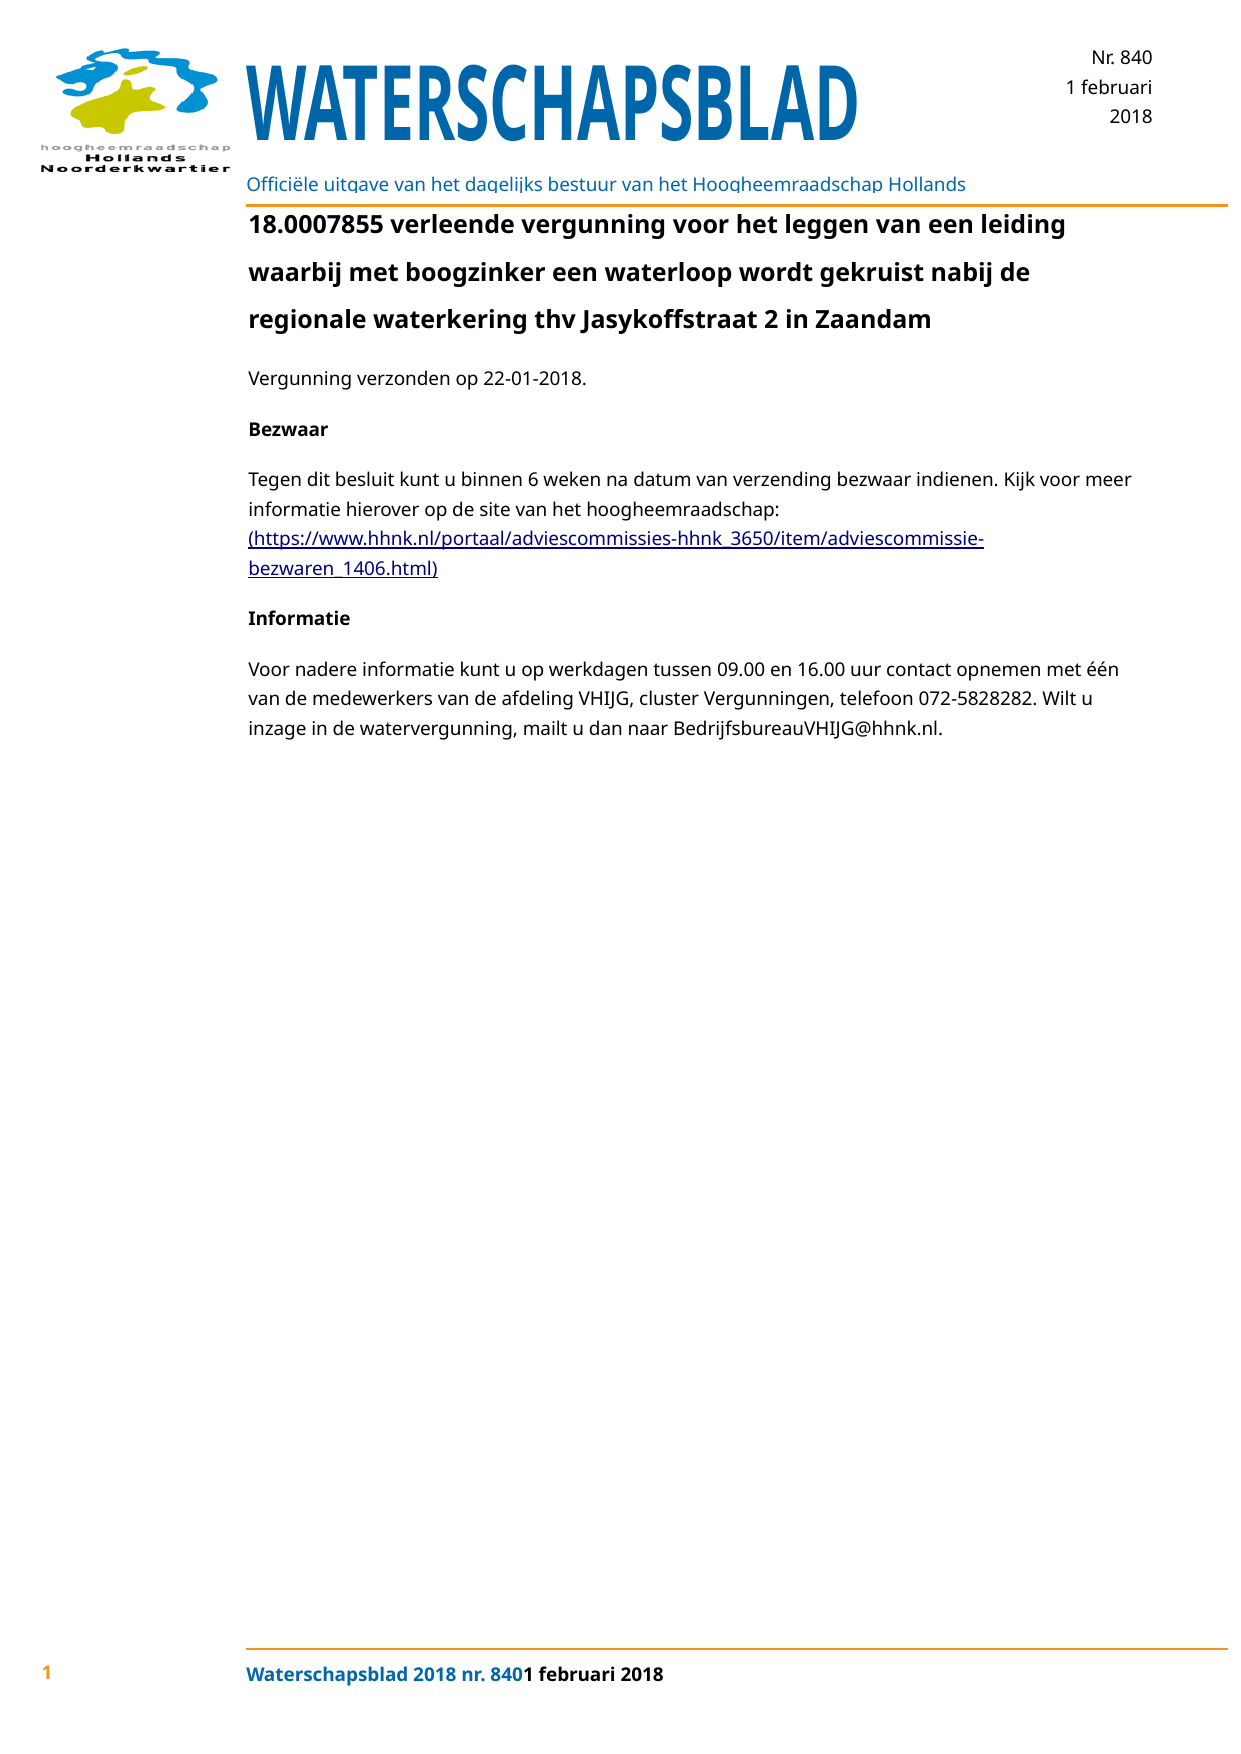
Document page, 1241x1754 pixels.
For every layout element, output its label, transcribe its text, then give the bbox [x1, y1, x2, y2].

text Bezwaar [248, 416, 1152, 442]
text 18.0007855 verleende vergunning voor het leggen van een leiding waarbij met boogzinker een waterloop wordt gekruist nabij de regionale waterkering thv Jasykoffstraat 2 in Zaandam [248, 207, 1152, 336]
picture [41, 47, 231, 172]
text Voor nadere informatie kunt u op werkdagen tussen 09.00 en 16.00 uur contact opnemen met één van de medewerkers van de afdeling VHIJG, cluster Vergunningen, telefoon 072-5828282. Wilt u inzage in de watervergunning, mailt u dan naar BedrijfsbureauVHIJG@hhnk.nl. [248, 656, 1152, 741]
text Tegen dit besluit kunt u binnen 6 weken na datum van verzending bezwaar indienen. Kijk voor meer informatie hierover op de site van het hoogheemraadschap: (https://www.hhnk.nl/portaal/adviescommissies-hhnk_3650/item/adviescommissie-bezwaren_1406.html) [248, 466, 1152, 581]
text Informatie [248, 606, 1152, 631]
text Vergunning verzonden op 22-01-2018. [248, 366, 1152, 391]
